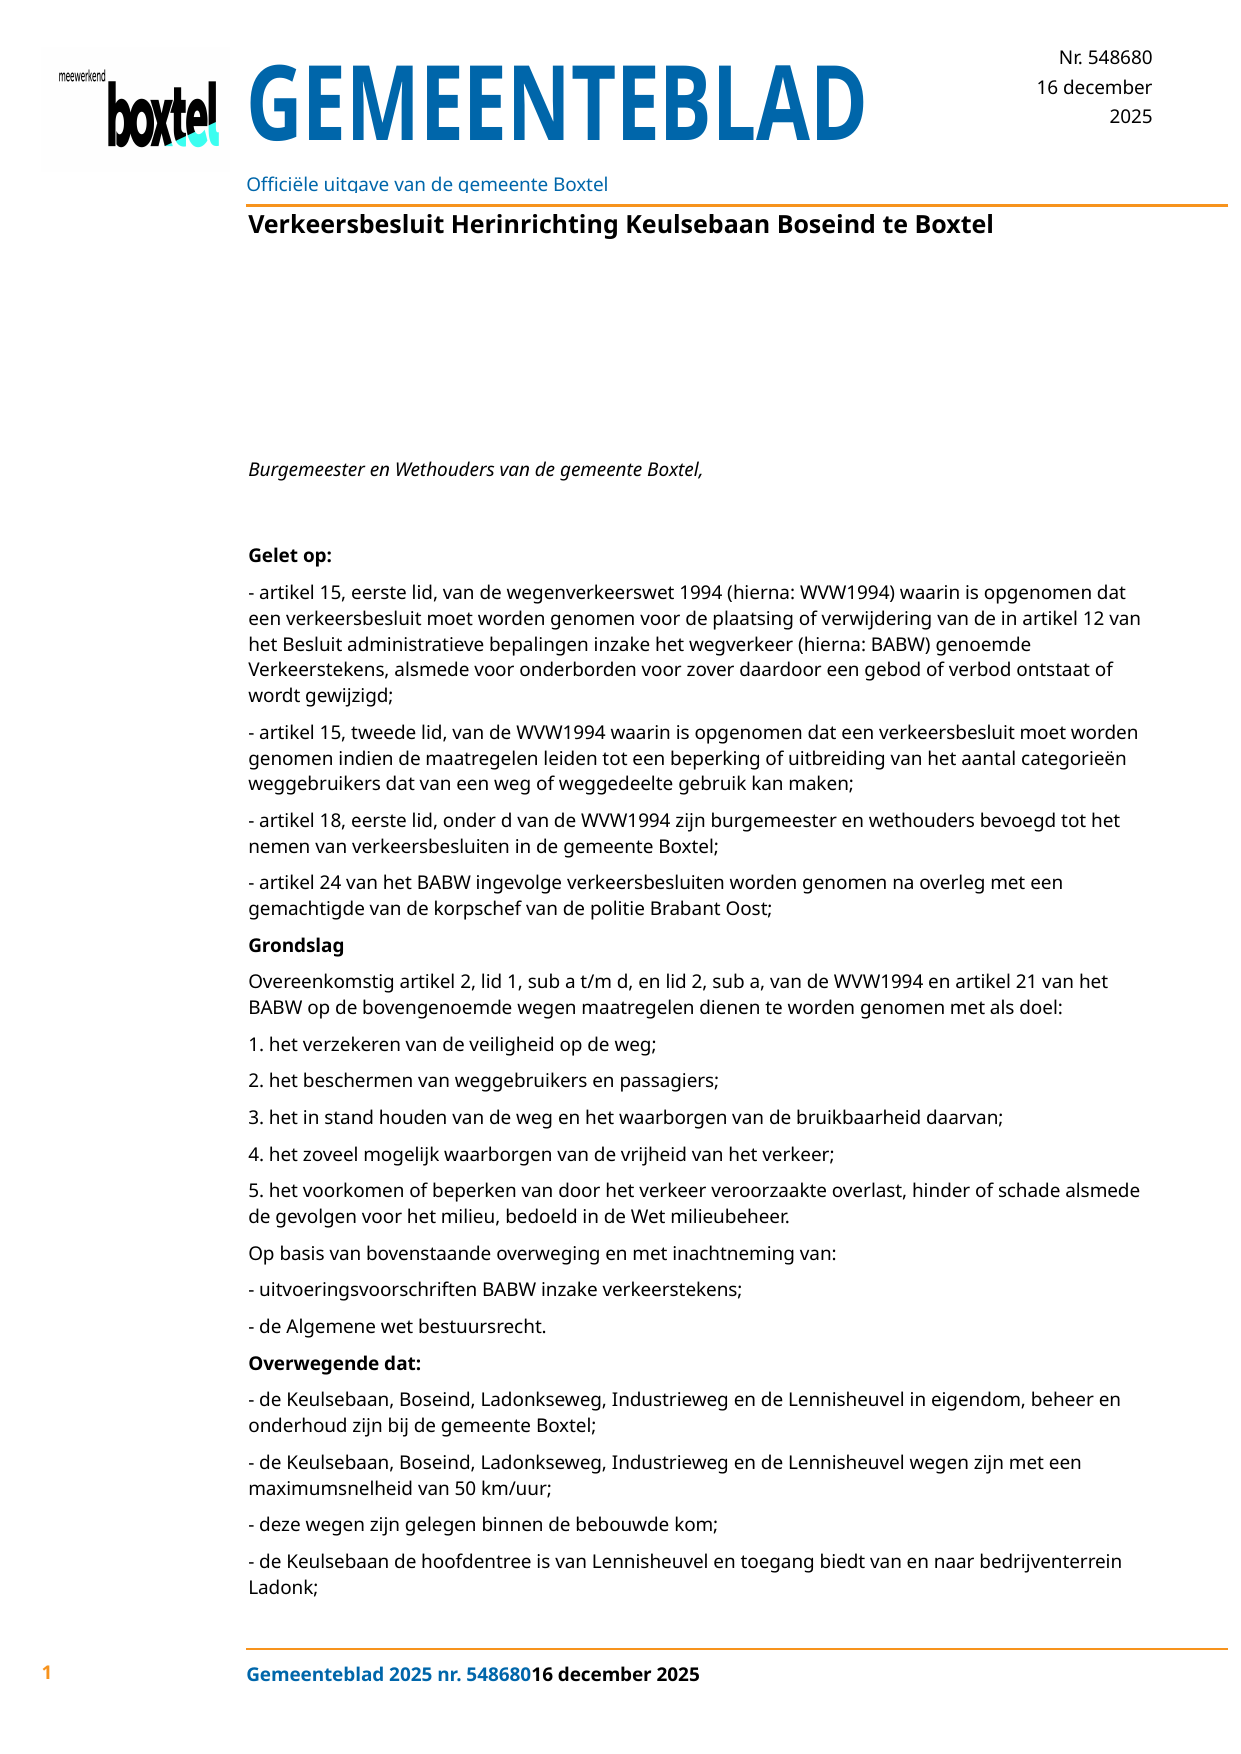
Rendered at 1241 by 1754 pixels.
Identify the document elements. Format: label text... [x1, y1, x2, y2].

text - deze wegen zijn gelegen binnen de bebouwde kom; [248, 1511, 1152, 1537]
text 1. het verzekeren van de veiligheid op de weg; [248, 1031, 1152, 1057]
text - de Keulsebaan, Boseind, Ladonkseweg, Industrieweg en de Lennisheuvel in eigendom, beheer en onderhoud zijn bij de gemeente Boxtel; [248, 1387, 1152, 1438]
text - de Algemene wet bestuursrecht. [248, 1313, 1152, 1339]
text Op basis van bovenstaande overweging en met inachtneming van: [248, 1240, 1152, 1266]
text Grondslag [248, 932, 1152, 958]
text - artikel 18, eerste lid, onder d van de WVW1994 zijn burgemeester en wethouders bevoegd tot het nemen van verkeersbesluiten in de gemeente Boxtel; [248, 807, 1152, 858]
text - de Keulsebaan, Boseind, Ladonkseweg, Industrieweg en de Lennisheuvel wegen zijn met een maximumsnelheid van 50 km/uur; [248, 1449, 1152, 1501]
text - artikel 24 van het BABW ingevolge verkeersbesluiten worden genomen na overleg met een gemachtigde van de korpschef van de politie Brabant Oost; [248, 869, 1152, 921]
text 3. het in stand houden van de weg en het waarborgen van de bruikbaarheid daarvan; [248, 1104, 1152, 1130]
text 4. het zoveel mogelijk waarborgen van de vrijheid van het verkeer; [248, 1141, 1152, 1167]
picture [41, 47, 231, 172]
text Gelet op: [248, 543, 1152, 568]
text Burgemeester en Wethouders van de gemeente Boxtel, [248, 456, 1152, 482]
text 5. het voorkomen of beperken van door het verkeer veroorzaakte overlast, hinder of schade alsmede de gevolgen voor het milieu, bedoeld in de Wet milieubeheer. [248, 1178, 1152, 1229]
text - artikel 15, tweede lid, van de WVW1994 waarin is opgenomen dat een verkeersbesluit moet worden genomen indien de maatregelen leiden tot een beperking of uitbreiding van het aantal categorieën weggebruikers dat van een weg of weggedeelte gebruik kan maken; [248, 719, 1152, 796]
text 2. het beschermen van weggebruikers en passagiers; [248, 1068, 1152, 1093]
text Verkeersbesluit Herinrichting Keulsebaan Boseind te Boxtel [248, 207, 1152, 241]
text Overeenkomstig artikel 2, lid 1, sub a t/m d, en lid 2, sub a, van de WVW1994 en artikel 21 van het BABW op de bovengenoemde wegen maatregelen dienen te worden genomen met als doel: [248, 968, 1152, 1020]
text - artikel 15, eerste lid, van de wegenverkeerswet 1994 (hierna: WVW1994) waarin is opgenomen dat een verkeersbesluit moet worden genomen voor de plaatsing of verwijdering van de in artikel 12 van het Besluit administratieve bepalingen inzake het wegverkeer (hierna: BABW) genoemde Verkeerstekens, alsmede voor onderborden voor zover daardoor een gebod of verbod ontstaat of wordt gewijzigd; [248, 579, 1152, 708]
text - de Keulsebaan de hoofdentree is van Lennisheuvel en toegang biedt van en naar bedrijventerrein Ladonk; [248, 1548, 1152, 1599]
text Overwegende dat: [248, 1350, 1152, 1376]
text - uitvoeringsvoorschriften BABW inzake verkeerstekens; [248, 1277, 1152, 1302]
